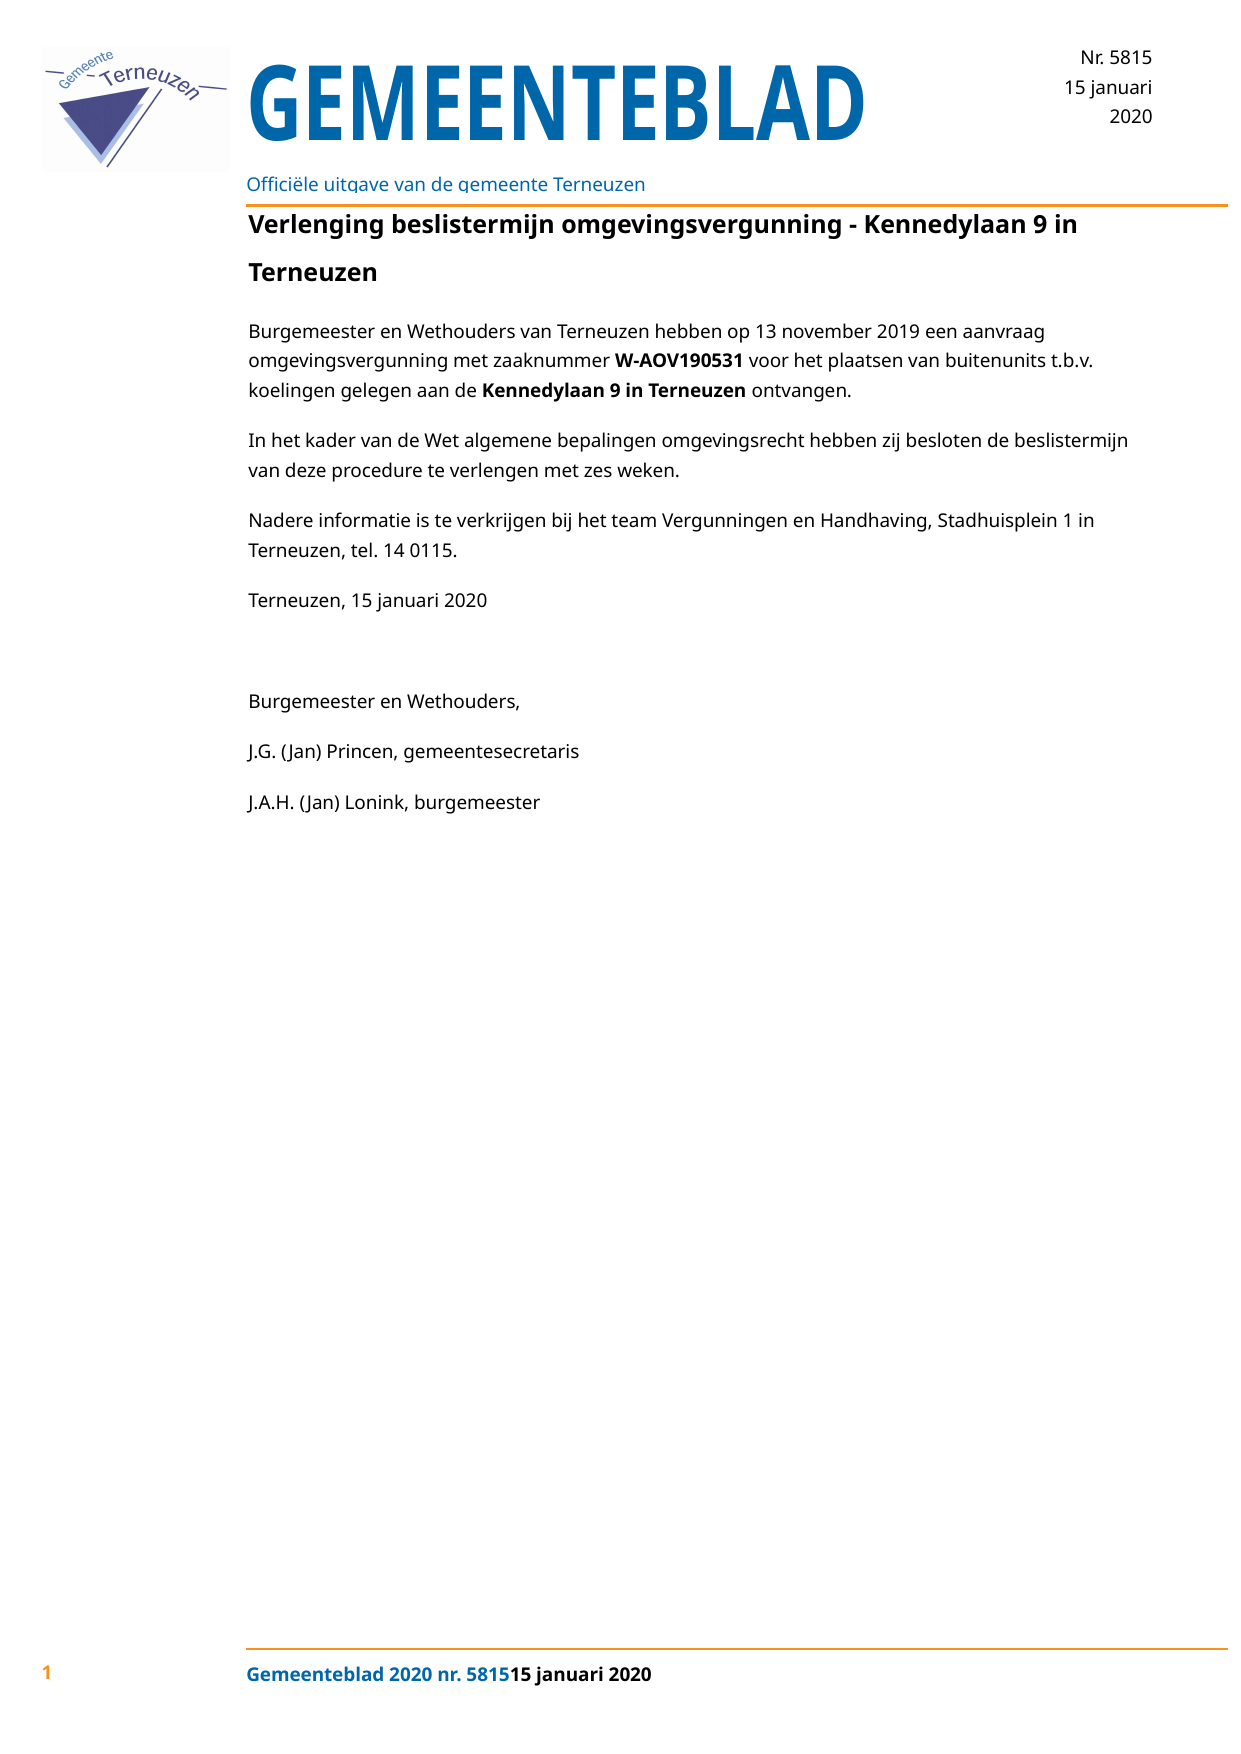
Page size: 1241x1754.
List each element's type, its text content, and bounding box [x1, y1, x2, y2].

text Burgemeester en Wethouders van Terneuzen hebben op 13 november 2019 een aanvraag omgevingsvergunning met zaaknummer W-AOV190531 voor het plaatsen van buitenunits t.b.v. koelingen gelegen aan de Kennedylaan 9 in Terneuzen ontvangen. [248, 318, 1152, 403]
text J.A.H. (Jan) Lonink, burgemeester [248, 789, 1152, 815]
picture [41, 47, 231, 172]
text Verlenging beslistermijn omgevingsvergunning - Kennedylaan 9 in Terneuzen [248, 207, 1152, 288]
text In het kader van de Wet algemene bepalingen omgevingsrecht hebben zij besloten de beslistermijn van deze procedure te verlengen met zes weken. [248, 427, 1152, 483]
text Nadere informatie is te verkrijgen bij het team Vergunningen en Handhaving, Stadhuisplein 1 in Terneuzen, tel. 14 0115. [248, 507, 1152, 563]
text Terneuzen, 15 januari 2020 [248, 587, 1152, 613]
text Burgemeester en Wethouders, [248, 688, 1152, 714]
text J.G. (Jan) Princen, gemeentesecretaris [248, 739, 1152, 764]
